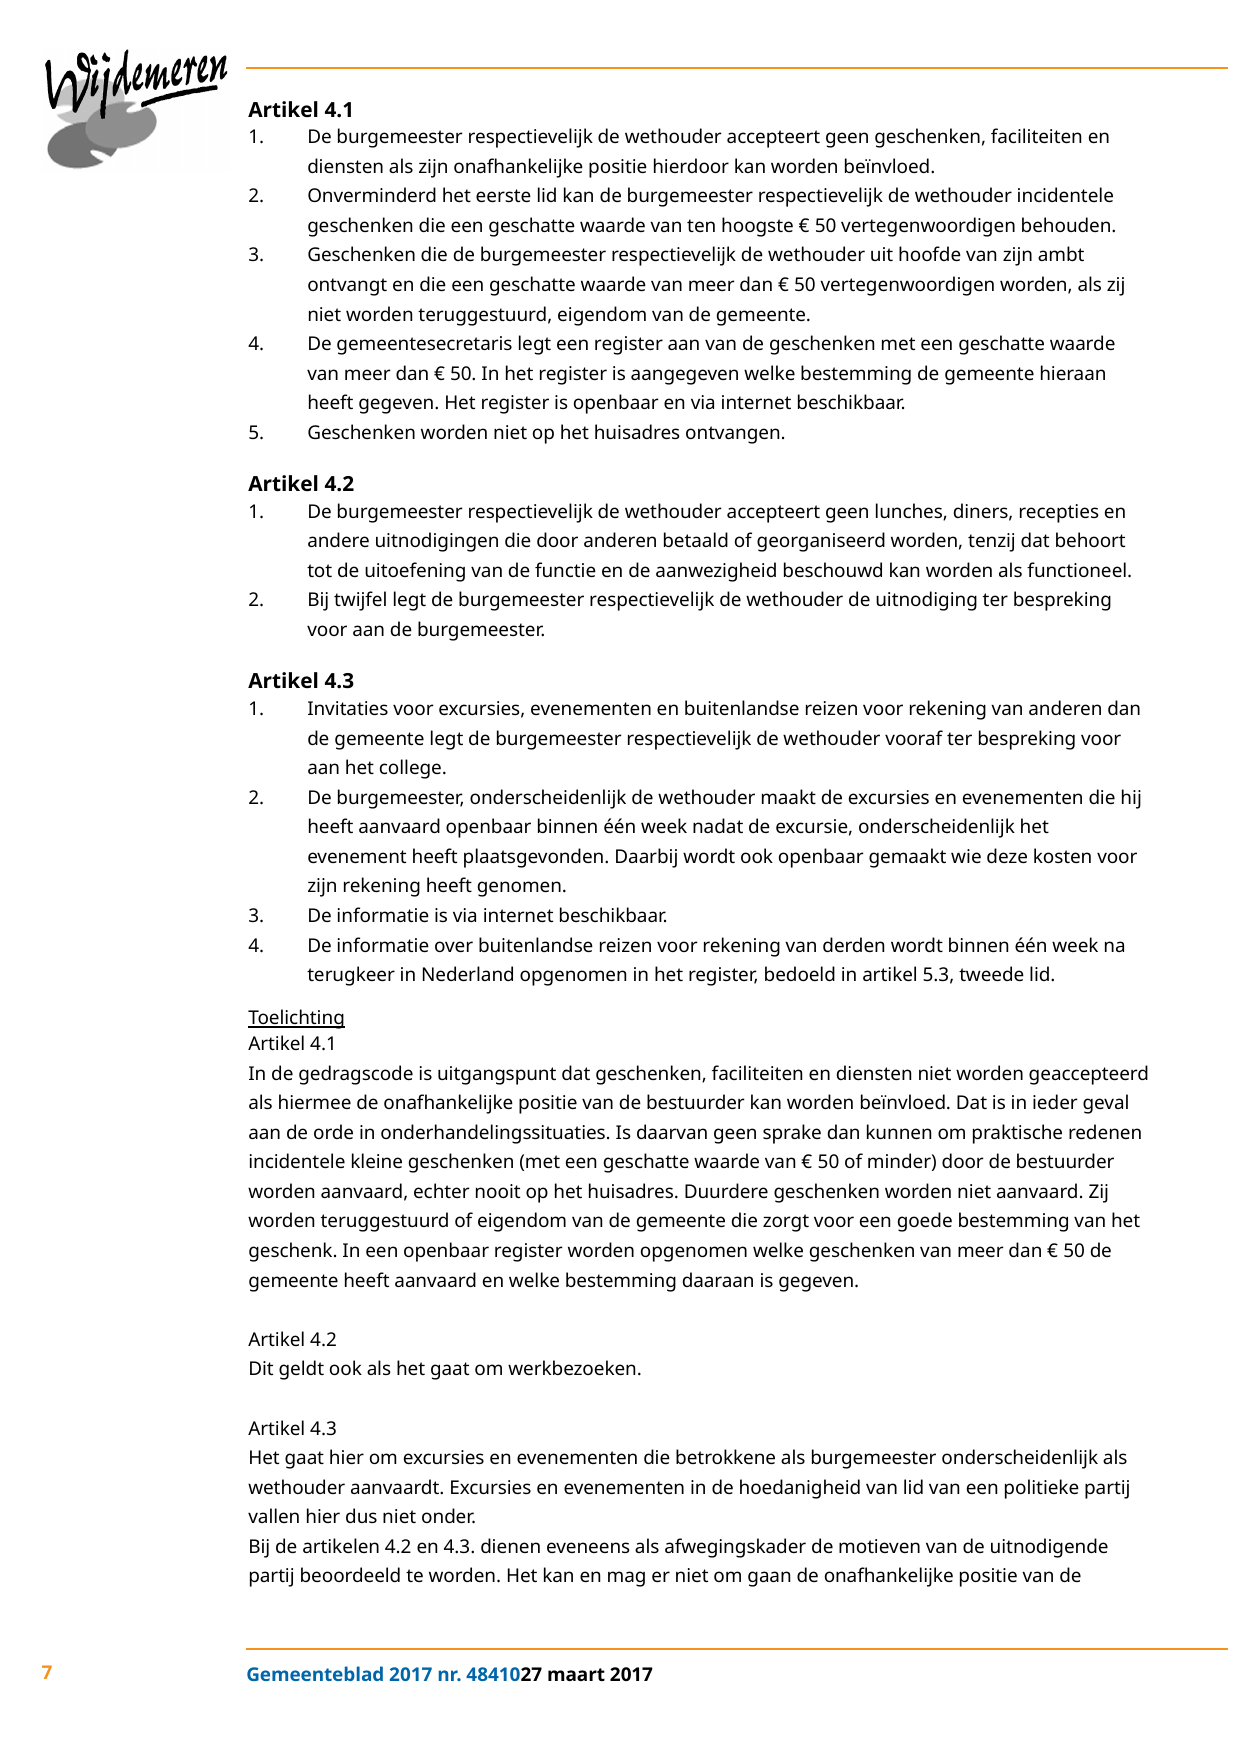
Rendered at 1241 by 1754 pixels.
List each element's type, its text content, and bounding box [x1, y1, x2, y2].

text Artikel 4.1 [248, 95, 1152, 123]
list De burgemeester, onderscheidenlijk de wethouder maakt de excursies en evenementen die hij heeft aanvaard openbaar binnen één week nadat de excursie, onderscheidenlijk het evenement heeft plaatsgevonden. Daarbij wordt ook openbaar gemaakt wie deze kosten voor zijn rekening heeft genomen. [248, 784, 1152, 898]
text Artikel 4.2 [248, 1326, 1152, 1352]
text Artikel 4.2 [248, 469, 1152, 498]
text In de gedragscode is uitgangspunt dat geschenken, faciliteiten en diensten niet worden geaccepteerd als hiermee de onafhankelijke positie van de bestuurder kan worden beïnvloed. Dat is in ieder geval aan de orde in onderhandelingssituaties. Is daarvan geen sprake dan kunnen om praktische redenen incidentele kleine geschenken (met een geschatte waarde van € 50 of minder) door de bestuurder worden aanvaard, echter nooit op het huisadres. Duurdere geschenken worden niet aanvaard. Zij worden teruggestuurd of eigendom van de gemeente die zorgt voor een goede bestemming van het geschenk. In een openbaar register worden opgenomen welke geschenken van meer dan € 50 de gemeente heeft aanvaard en welke bestemming daaraan is gegeven. [248, 1060, 1152, 1293]
picture [41, 47, 231, 172]
list Geschenken die de burgemeester respectievelijk de wethouder uit hoofde van zijn ambt ontvangt en die een geschatte waarde van meer dan € 50 vertegenwoordigen worden, als zij niet worden teruggestuurd, eigendom van de gemeente. [248, 242, 1152, 326]
text Artikel 4.3 [248, 667, 1152, 695]
list De informatie is via internet beschikbaar. [248, 902, 1152, 928]
list De gemeentesecretaris legt een register aan van de geschenken met een geschatte waarde van meer dan € 50. In het register is aangegeven welke bestemming de gemeente hieraan heeft gegeven. Het register is openbaar en via internet beschikbaar. [248, 330, 1152, 415]
list De burgemeester respectievelijk de wethouder accepteert geen lunches, diners, recepties en andere uitnodigingen die door anderen betaald of georganiseerd worden, tenzij dat behoort tot de uitoefening van de functie en de aanwezigheid beschouwd kan worden als functioneel. [248, 498, 1152, 583]
text Artikel 4.1 [248, 1030, 1152, 1056]
text Toelichting [248, 1004, 1152, 1030]
text Bij de artikelen 4.2 en 4.3. dienen eveneens als afwegingskader de motieven van de uitnodigende partij beoordeeld te worden. Het kan en mag er niet om gaan de onafhankelijke positie van de [248, 1533, 1152, 1588]
text Artikel 4.3 [248, 1415, 1152, 1441]
list Bij twijfel legt de burgemeester respectievelijk de wethouder de uitnodiging ter bespreking voor aan de burgemeester. [248, 587, 1152, 642]
text Het gaat hier om excursies en evenementen die betrokkene als burgemeester onderscheidenlijk als wethouder aanvaardt. Excursies en evenementen in de hoedanigheid van lid van een politieke partij vallen hier dus niet onder. [248, 1444, 1152, 1529]
text Dit geldt ook als het gaat om werkbezoeken. [248, 1356, 1152, 1381]
list Invitaties voor excursies, evenementen en buitenlandse reizen voor rekening van anderen dan de gemeente legt de burgemeester respectievelijk de wethouder vooraf ter bespreking voor aan het college. [248, 695, 1152, 780]
list Geschenken worden niet op het huisadres ontvangen. [248, 419, 1152, 445]
list De informatie over buitenlandse reizen voor rekening van derden wordt binnen één week na terugkeer in Nederland opgenomen in het register, bedoeld in artikel 5.3, tweede lid. [248, 932, 1152, 987]
list Onverminderd het eerste lid kan de burgemeester respectievelijk de wethouder incidentele geschenken die een geschatte waarde van ten hoogste € 50 vertegenwoordigen behouden. [248, 182, 1152, 238]
list De burgemeester respectievelijk de wethouder accepteert geen geschenken, faciliteiten en diensten als zijn onafhankelijke positie hierdoor kan worden beïnvloed. [248, 123, 1152, 178]
